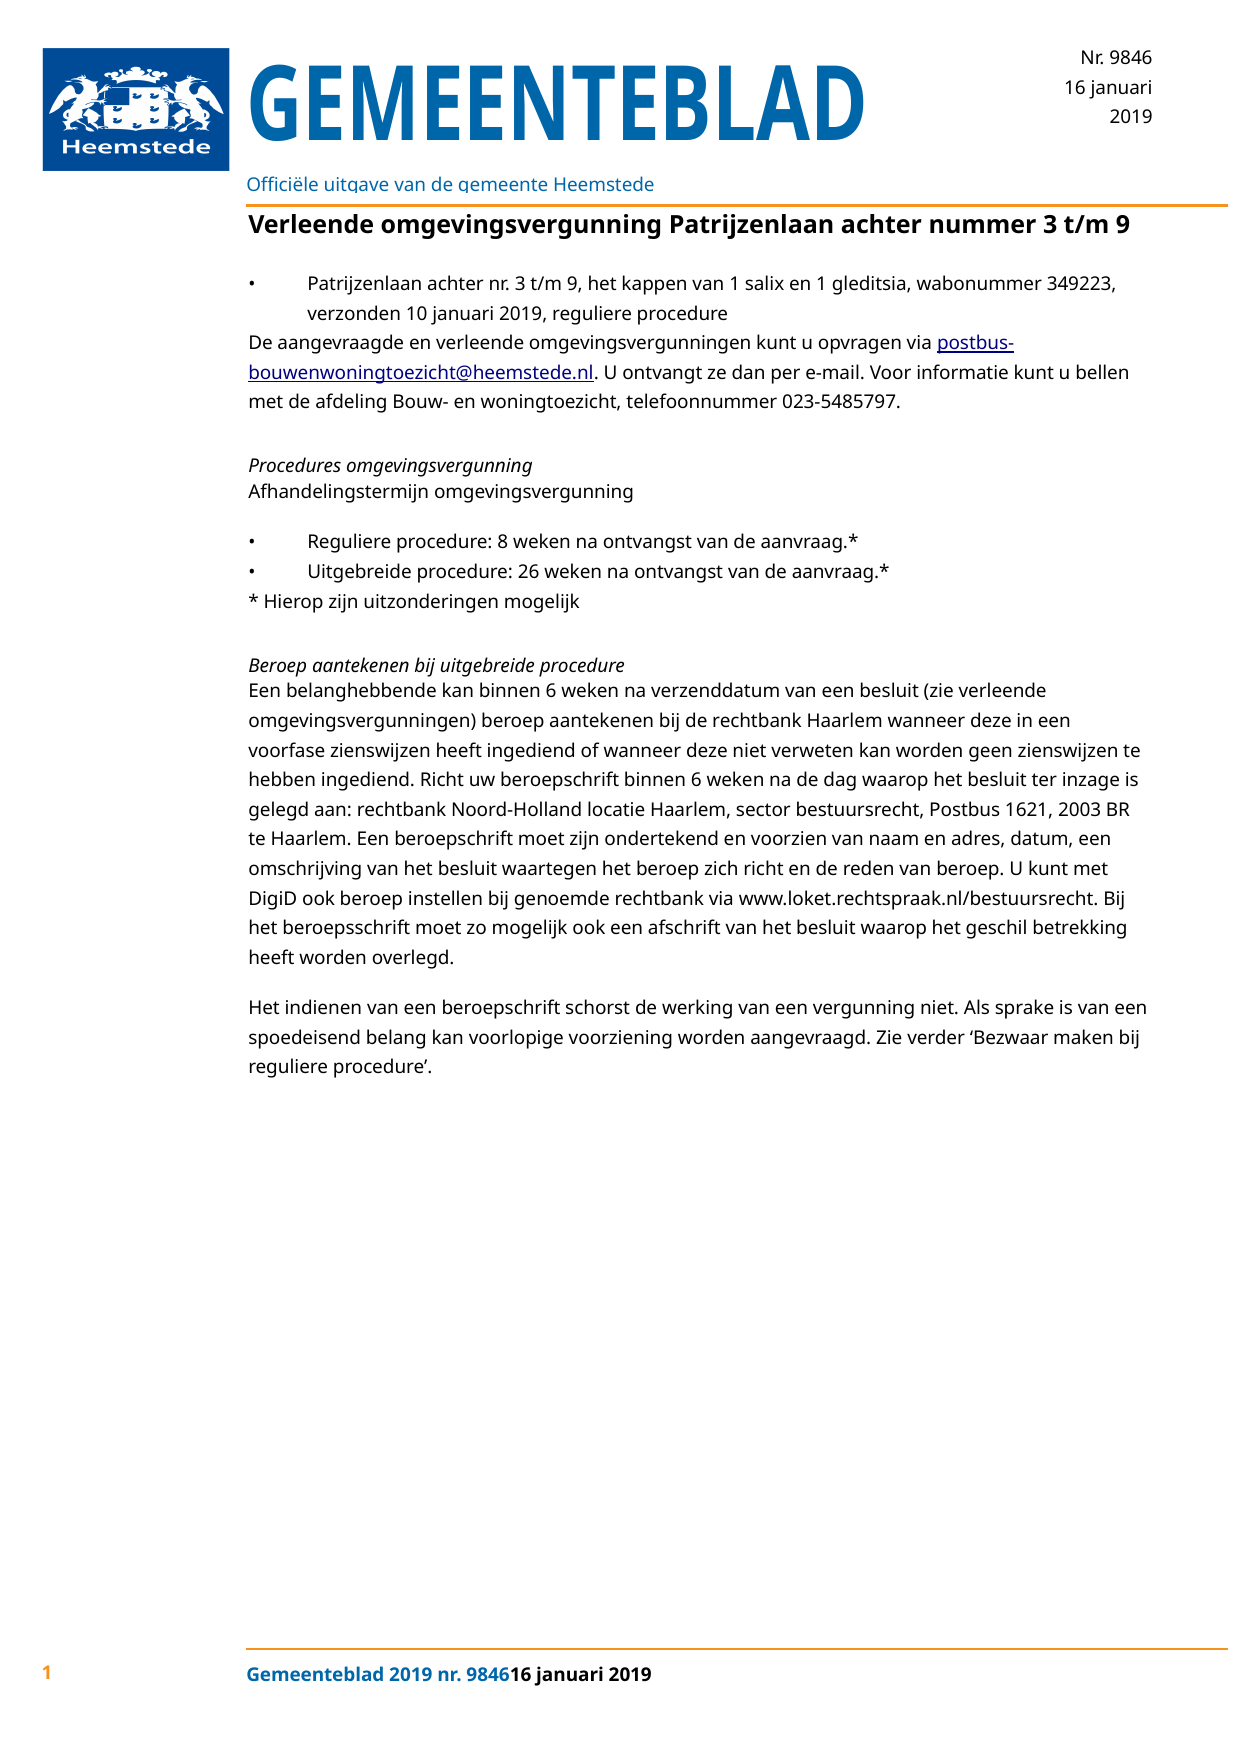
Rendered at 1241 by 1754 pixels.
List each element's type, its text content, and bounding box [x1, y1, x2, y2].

text Afhandelingstermijn omgevingsvergunning [248, 478, 1152, 504]
list Uitgebreide procedure: 26 weken na ontvangst van de aanvraag.* [248, 558, 1152, 584]
text Verleende omgevingsvergunning Patrijzenlaan achter nummer 3 t/m 9 [248, 207, 1152, 241]
text Het indienen van een beroepschrift schorst de werking van een vergunning niet. Als sprake is van een spoedeisend belang kan voorlopige voorziening worden aangevraagd. Zie verder ‘Bezwaar maken bij reguliere procedure’. [248, 994, 1152, 1079]
text Een belanghebbende kan binnen 6 weken na verzenddatum van een besluit (zie verleende omgevingsvergunningen) beroep aantekenen bij de rechtbank Haarlem wanneer deze in een voorfase zienswijzen heeft ingediend of wanneer deze niet verweten kan worden geen zienswijzen te hebben ingediend. Richt uw beroepschrift binnen 6 weken na de dag waarop het besluit ter inzage is gelegd aan: rechtbank Noord-Holland locatie Haarlem, sector bestuursrecht, Postbus 1621, 2003 BR te Haarlem. Een beroepschrift moet zijn ondertekend en voorzien van naam en adres, datum, een omschrijving van het besluit waartegen het beroep zich richt en de reden van beroep. U kunt met DigiD ook beroep instellen bij genoemde rechtbank via www.loket.rechtspraak.nl/bestuursrecht. Bij het beroepsschrift moet zo mogelijk ook een afschrift van het besluit waarop het geschil betrekking heeft worden overlegd. [248, 678, 1152, 969]
list Patrijzenlaan achter nr. 3 t/m 9, het kappen van 1 salix en 1 gleditsia, wabonummer 349223, verzonden 10 januari 2019, reguliere procedure [248, 270, 1152, 326]
text * Hierop zijn uitzonderingen mogelijk [248, 588, 1152, 614]
text Procedures omgevingsvergunning [248, 453, 1152, 478]
picture [41, 47, 231, 172]
text De aangevraagde en verleende omgevingsvergunningen kunt u opvragen via postbus-bouwenwoningtoezicht@heemstede.nl. U ontvangt ze dan per e-mail. Voor informatie kunt u bellen met de afdeling Bouw- en woningtoezicht, telefoonnummer 023-5485797. [248, 329, 1152, 414]
list Reguliere procedure: 8 weken na ontvangst van de aanvraag.* [248, 529, 1152, 554]
text Beroep aantekenen bij uitgebreide procedure [248, 652, 1152, 678]
